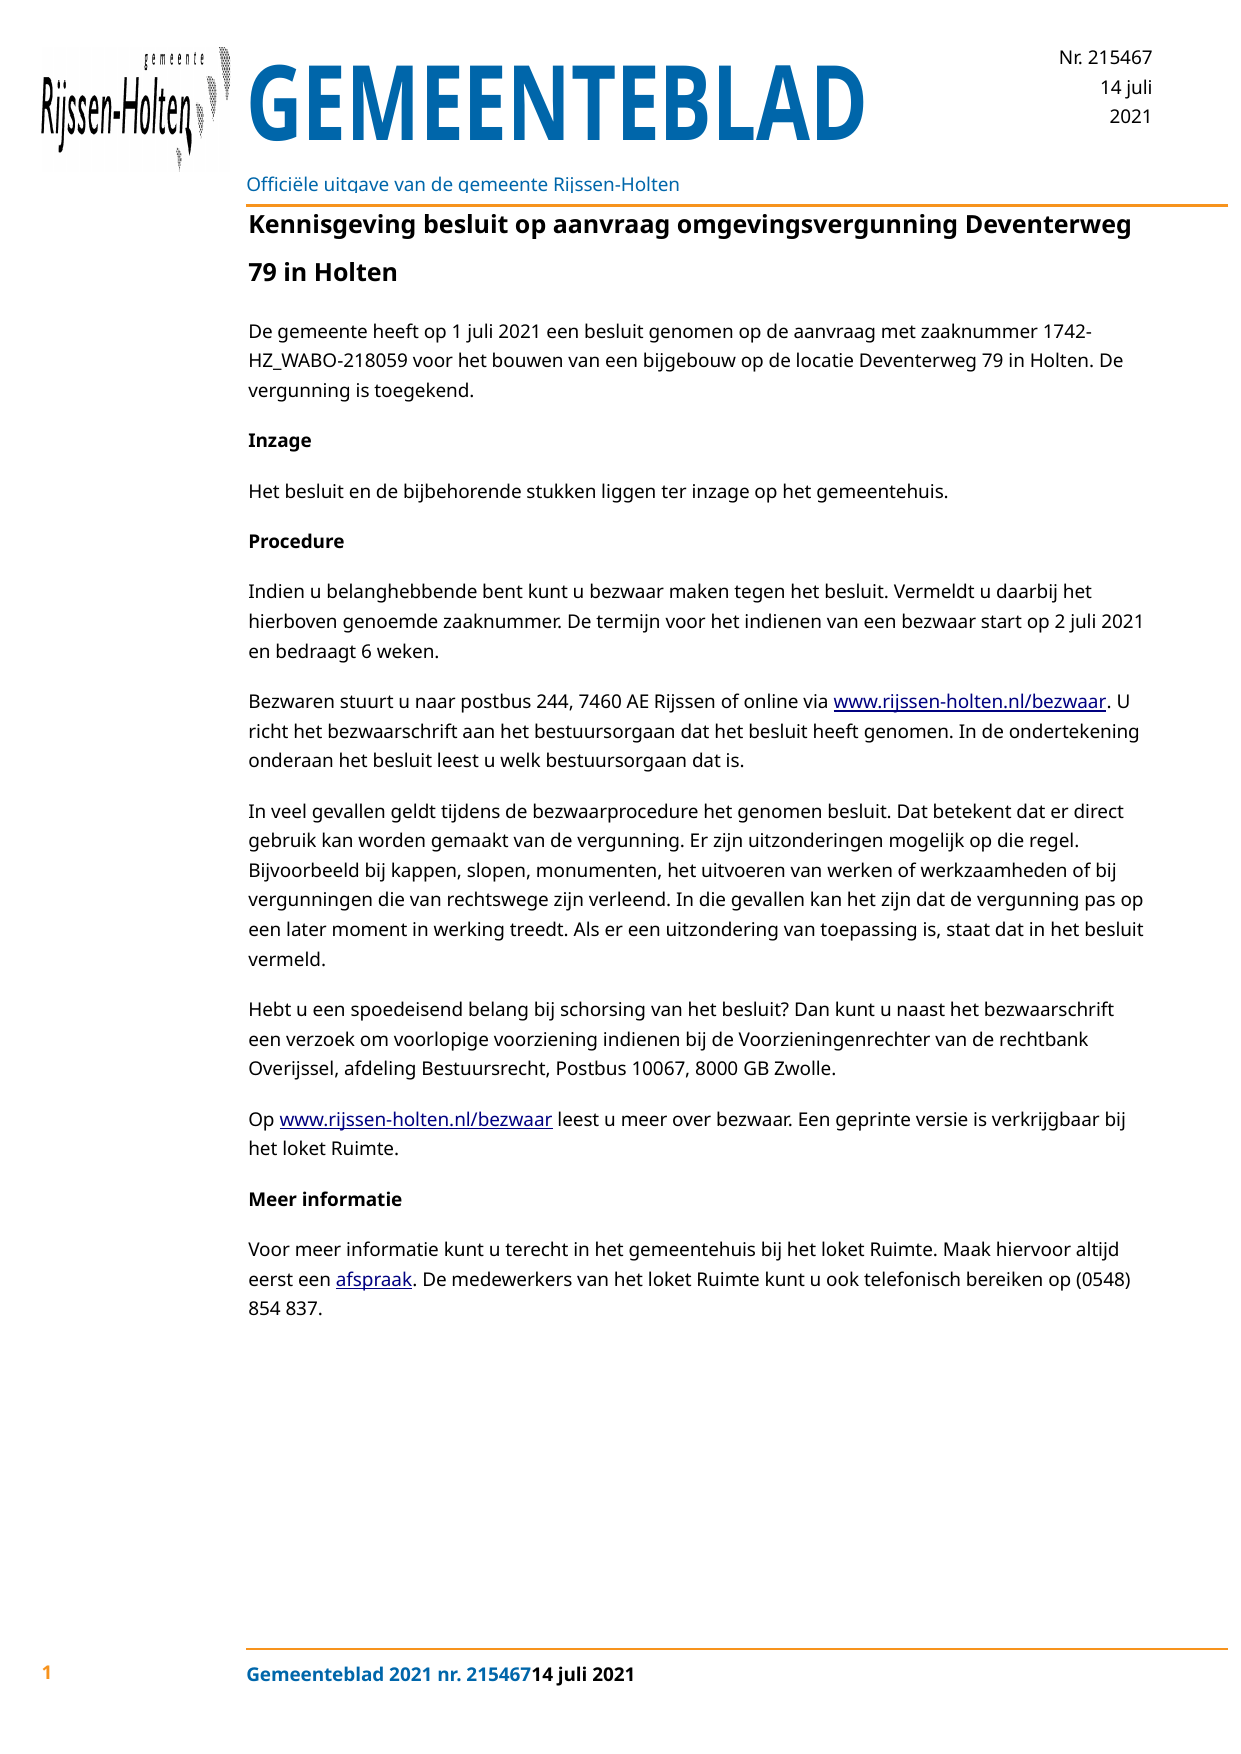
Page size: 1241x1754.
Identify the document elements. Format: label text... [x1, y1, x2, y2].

text Het besluit en de bijbehorende stukken liggen ter inzage op het gemeentehuis. [248, 478, 1152, 504]
text Procedure [248, 528, 1152, 554]
text Kennisgeving besluit op aanvraag omgevingsvergunning Deventerweg 79 in Holten [248, 207, 1152, 288]
text Indien u belanghebbende bent kunt u bezwaar maken tegen het besluit. Vermeldt u daarbij het hierboven genoemde zaaknummer. De termijn voor het indienen van een bezwaar start op 2 juli 2021 en bedraagt 6 weken. [248, 579, 1152, 664]
text Meer informatie [248, 1186, 1152, 1212]
text In veel gevallen geldt tijdens de bezwaarprocedure het genomen besluit. Dat betekent dat er direct gebruik kan worden gemaakt van de vergunning. Er zijn uitzonderingen mogelijk op die regel. Bijvoorbeeld bij kappen, slopen, monumenten, het uitvoeren van werken of werkzaamheden of bij vergunningen die van rechtswege zijn verleend. In die gevallen kan het zijn dat de vergunning pas op een later moment in werking treedt. Als er een uitzondering van toepassing is, staat dat in het besluit vermeld. [248, 798, 1152, 972]
text Inzage [248, 427, 1152, 453]
text De gemeente heeft op 1 juli 2021 een besluit genomen op de aanvraag met zaaknummer 1742-HZ_WABO-218059 voor het bouwen van een bijgebouw op de locatie Deventerweg 79 in Holten. De vergunning is toegekend. [248, 318, 1152, 403]
text Op www.rijssen-holten.nl/bezwaar leest u meer over bezwaar. Een geprinte versie is verkrijgbaar bij het loket Ruimte. [248, 1106, 1152, 1161]
text Bezwaren stuurt u naar postbus 244, 7460 AE Rijssen of online via www.rijssen-holten.nl/bezwaar. U richt het bezwaarschrift aan het bestuursorgaan dat het besluit heeft genomen. In de ondertekening onderaan het besluit leest u welk bestuursorgaan dat is. [248, 688, 1152, 773]
text Hebt u een spoedeisend belang bij schorsing van het besluit? Dan kunt u naast het bezwaarschrift een verzoek om voorlopige voorziening indienen bij de Voorzieningenrechter van de rechtbank Overijssel, afdeling Bestuursrecht, Postbus 10067, 8000 GB Zwolle. [248, 996, 1152, 1081]
picture [41, 47, 231, 172]
text Voor meer informatie kunt u terecht in het gemeentehuis bij het loket Ruimte. Maak hiervoor altijd eerst een afspraak. De medewerkers van het loket Ruimte kunt u ook telefonisch bereiken op (0548) 854 837. [248, 1236, 1152, 1321]
